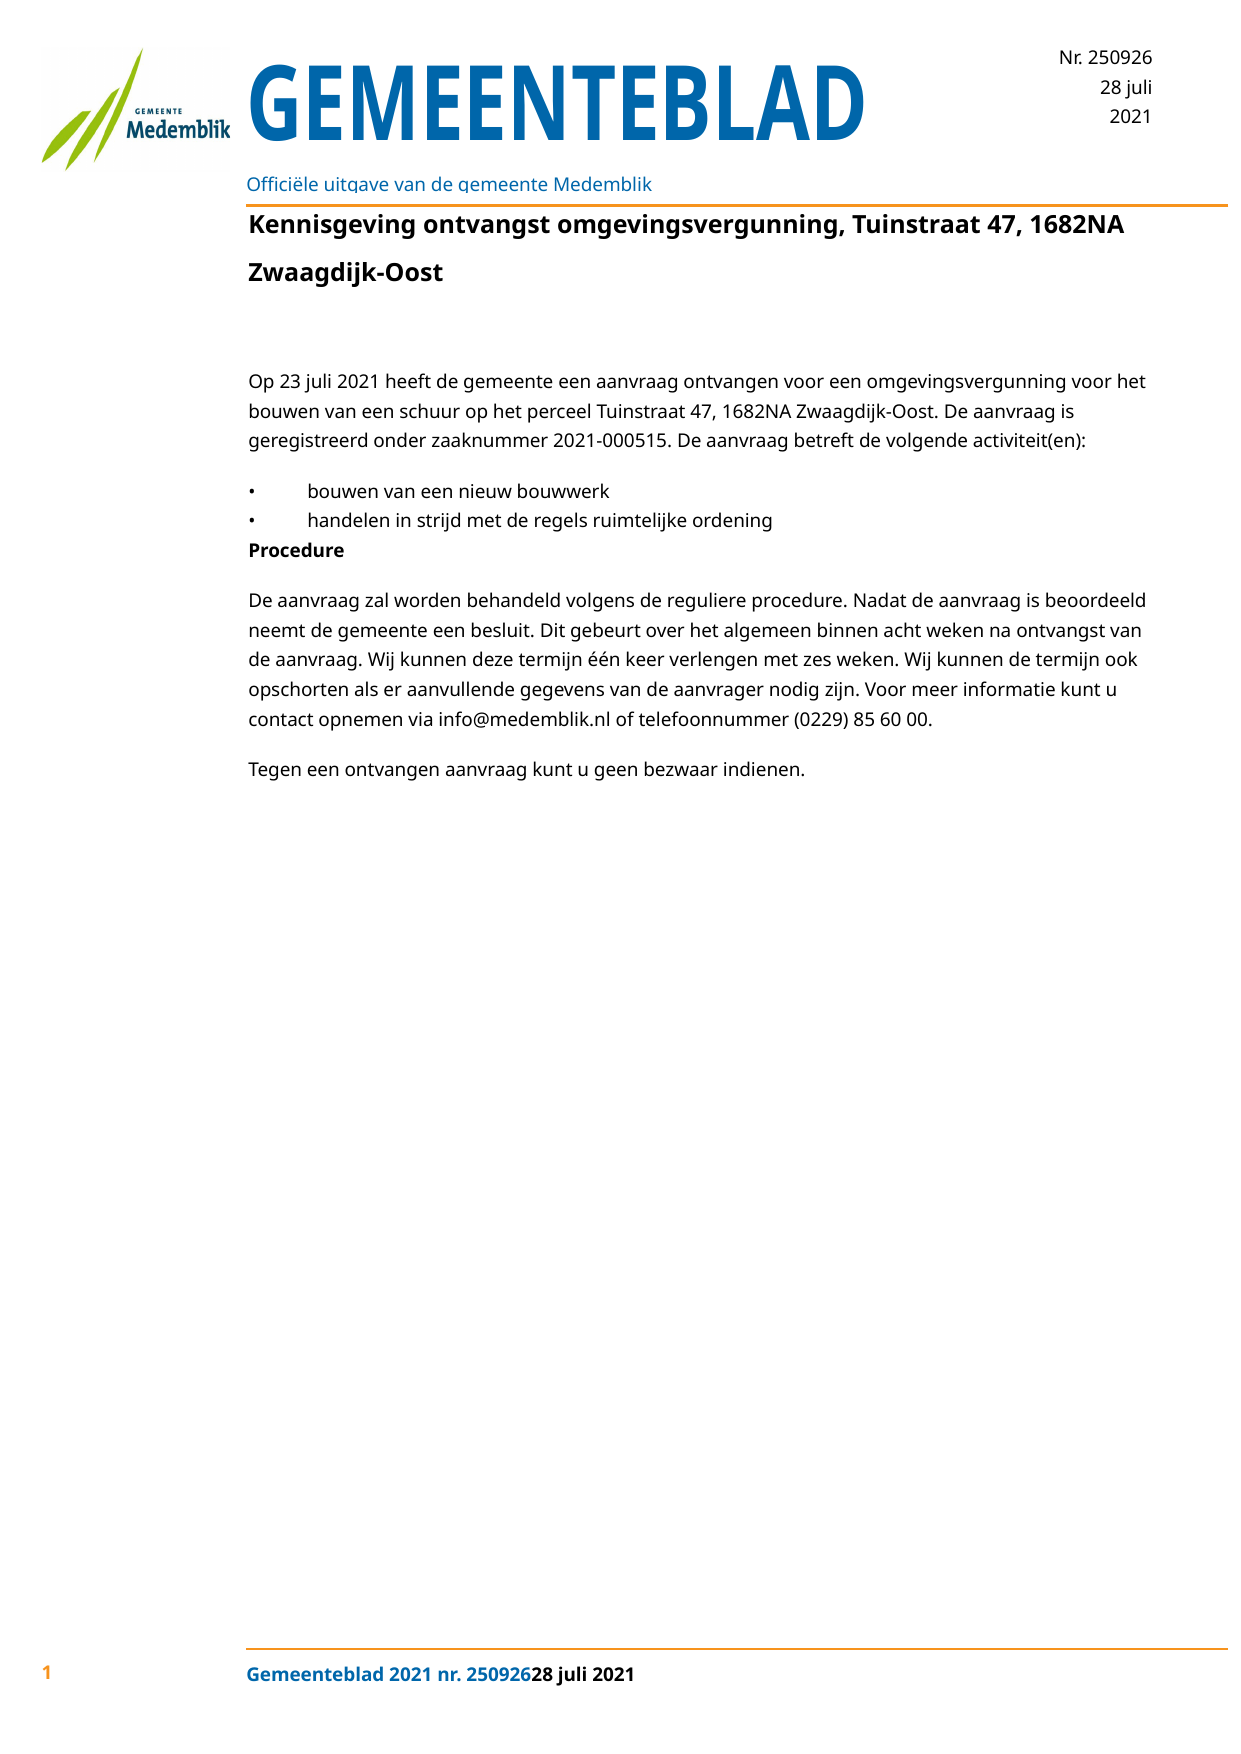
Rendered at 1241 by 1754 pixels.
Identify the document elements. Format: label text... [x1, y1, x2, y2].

list handelen in strijd met de regels ruimtelijke ordening [248, 507, 1152, 533]
text Op 23 juli 2021 heeft de gemeente een aanvraag ontvangen voor een omgevingsvergunning voor het bouwen van een schuur op het perceel Tuinstraat 47, 1682NA Zwaagdijk-Oost. De aanvraag is geregistreerd onder zaaknummer 2021-000515. De aanvraag betreft de volgende activiteit(en): [248, 368, 1152, 453]
list bouwen van een nieuw bouwwerk [248, 478, 1152, 504]
text Procedure [248, 537, 1152, 563]
picture [41, 47, 231, 172]
text Tegen een ontvangen aanvraag kunt u geen bezwaar indienen. [248, 756, 1152, 782]
text Kennisgeving ontvangst omgevingsvergunning, Tuinstraat 47, 1682NA Zwaagdijk-Oost [248, 207, 1152, 288]
text De aanvraag zal worden behandeld volgens de reguliere procedure. Nadat de aanvraag is beoordeeld neemt de gemeente een besluit. Dit gebeurt over het algemeen binnen acht weken na ontvangst van de aanvraag. Wij kunnen deze termijn één keer verlengen met zes weken. Wij kunnen de termijn ook opschorten als er aanvullende gegevens van de aanvrager nodig zijn. Voor meer informatie kunt u contact opnemen via info@medemblik.nl of telefoonnummer (0229) 85 60 00. [248, 587, 1152, 732]
